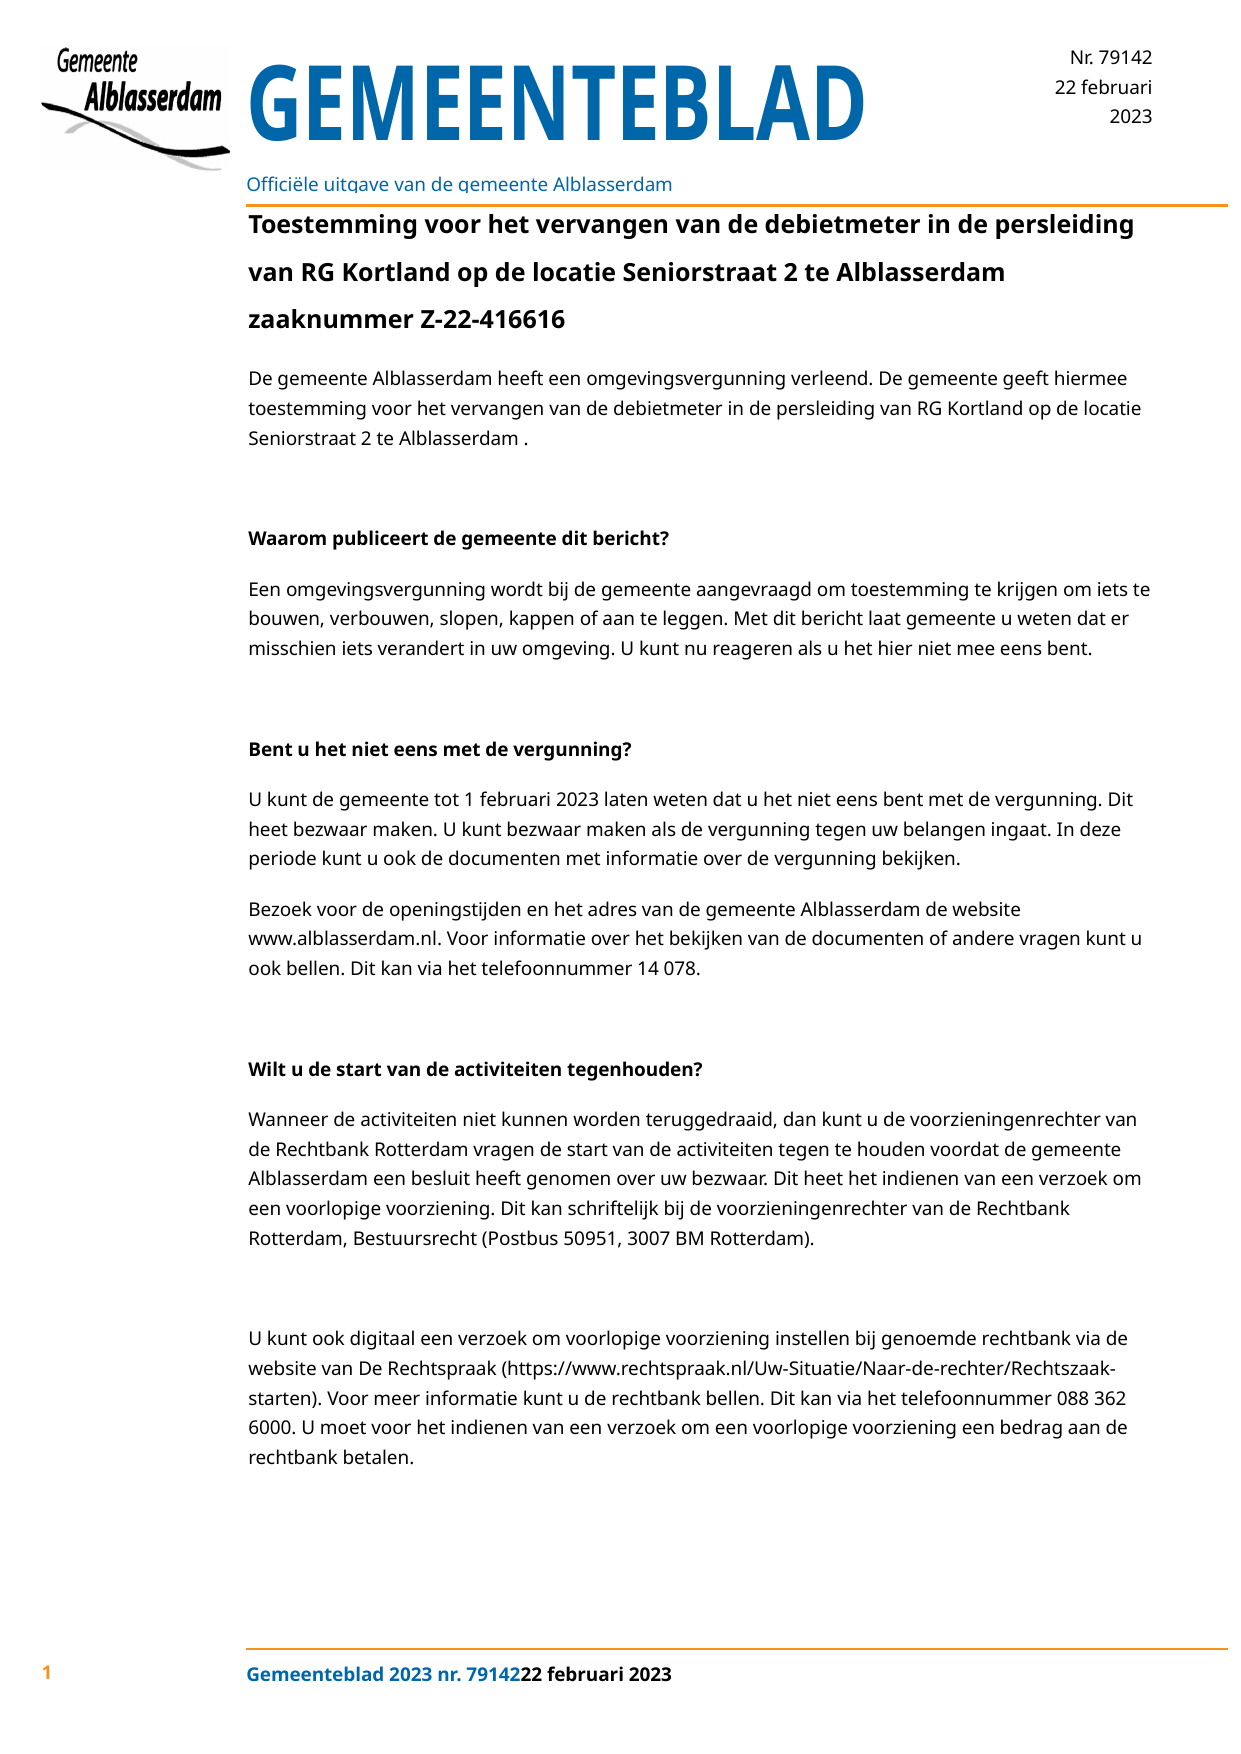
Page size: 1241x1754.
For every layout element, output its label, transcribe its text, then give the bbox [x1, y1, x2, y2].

text Bezoek voor de openingstijden en het adres van de gemeente Alblasserdam de website www.alblasserdam.nl. Voor informatie over het bekijken van de documenten of andere vragen kunt u ook bellen. Dit kan via het telefoonnummer 14 078. [248, 896, 1152, 981]
text De gemeente Alblasserdam heeft een omgevingsvergunning verleend. De gemeente geeft hiermee toestemming voor het vervangen van de debietmeter in de persleiding van RG Kortland op de locatie Seniorstraat 2 te Alblasserdam . [248, 366, 1152, 450]
text Wanneer de activiteiten niet kunnen worden teruggedraaid, dan kunt u de voorzieningenrechter van de Rechtbank Rotterdam vragen de start van de activiteiten tegen te houden voordat de gemeente Alblasserdam een besluit heeft genomen over uw bezwaar. Dit heet het indienen van een verzoek om een voorlopige voorziening. Dit kan schriftelijk bij de voorzieningenrechter van de Rechtbank Rotterdam, Bestuursrecht (Postbus 50951, 3007 BM Rotterdam). [248, 1106, 1152, 1250]
text Bent u het niet eens met de vergunning? [248, 736, 1152, 762]
text U kunt de gemeente tot 1 februari 2023 laten weten dat u het niet eens bent met de vergunning. Dit heet bezwaar maken. U kunt bezwaar maken als de vergunning tegen uw belangen ingaat. In deze periode kunt u ook de documenten met informatie over de vergunning bekijken. [248, 786, 1152, 871]
text Toestemming voor het vervangen van de debietmeter in de persleiding van RG Kortland op de locatie Seniorstraat 2 te Alblasserdam zaaknummer Z-22-416616 [248, 207, 1152, 336]
text Wilt u de start van de activiteiten tegenhouden? [248, 1056, 1152, 1082]
text Waarom publiceert de gemeente dit bericht? [248, 526, 1152, 551]
text U kunt ook digitaal een verzoek om voorlopige voorziening instellen bij genoemde rechtbank via de website van De Rechtspraak (https://www.rechtspraak.nl/Uw-Situatie/Naar-de-rechter/Rechtszaak-starten). Voor meer informatie kunt u de rechtbank bellen. Dit kan via het telefoonnummer 088 362 6000. U moet voor het indienen van een verzoek om een voorlopige voorziening een bedrag aan de rechtbank betalen. [248, 1326, 1152, 1469]
text Een omgevingsvergunning wordt bij de gemeente aangevraagd om toestemming te krijgen om iets te bouwen, verbouwen, slopen, kappen of aan te leggen. Met dit bericht laat gemeente u weten dat er misschien iets verandert in uw omgeving. U kunt nu reageren als u het hier niet mee eens bent. [248, 576, 1152, 661]
picture [41, 47, 231, 172]
